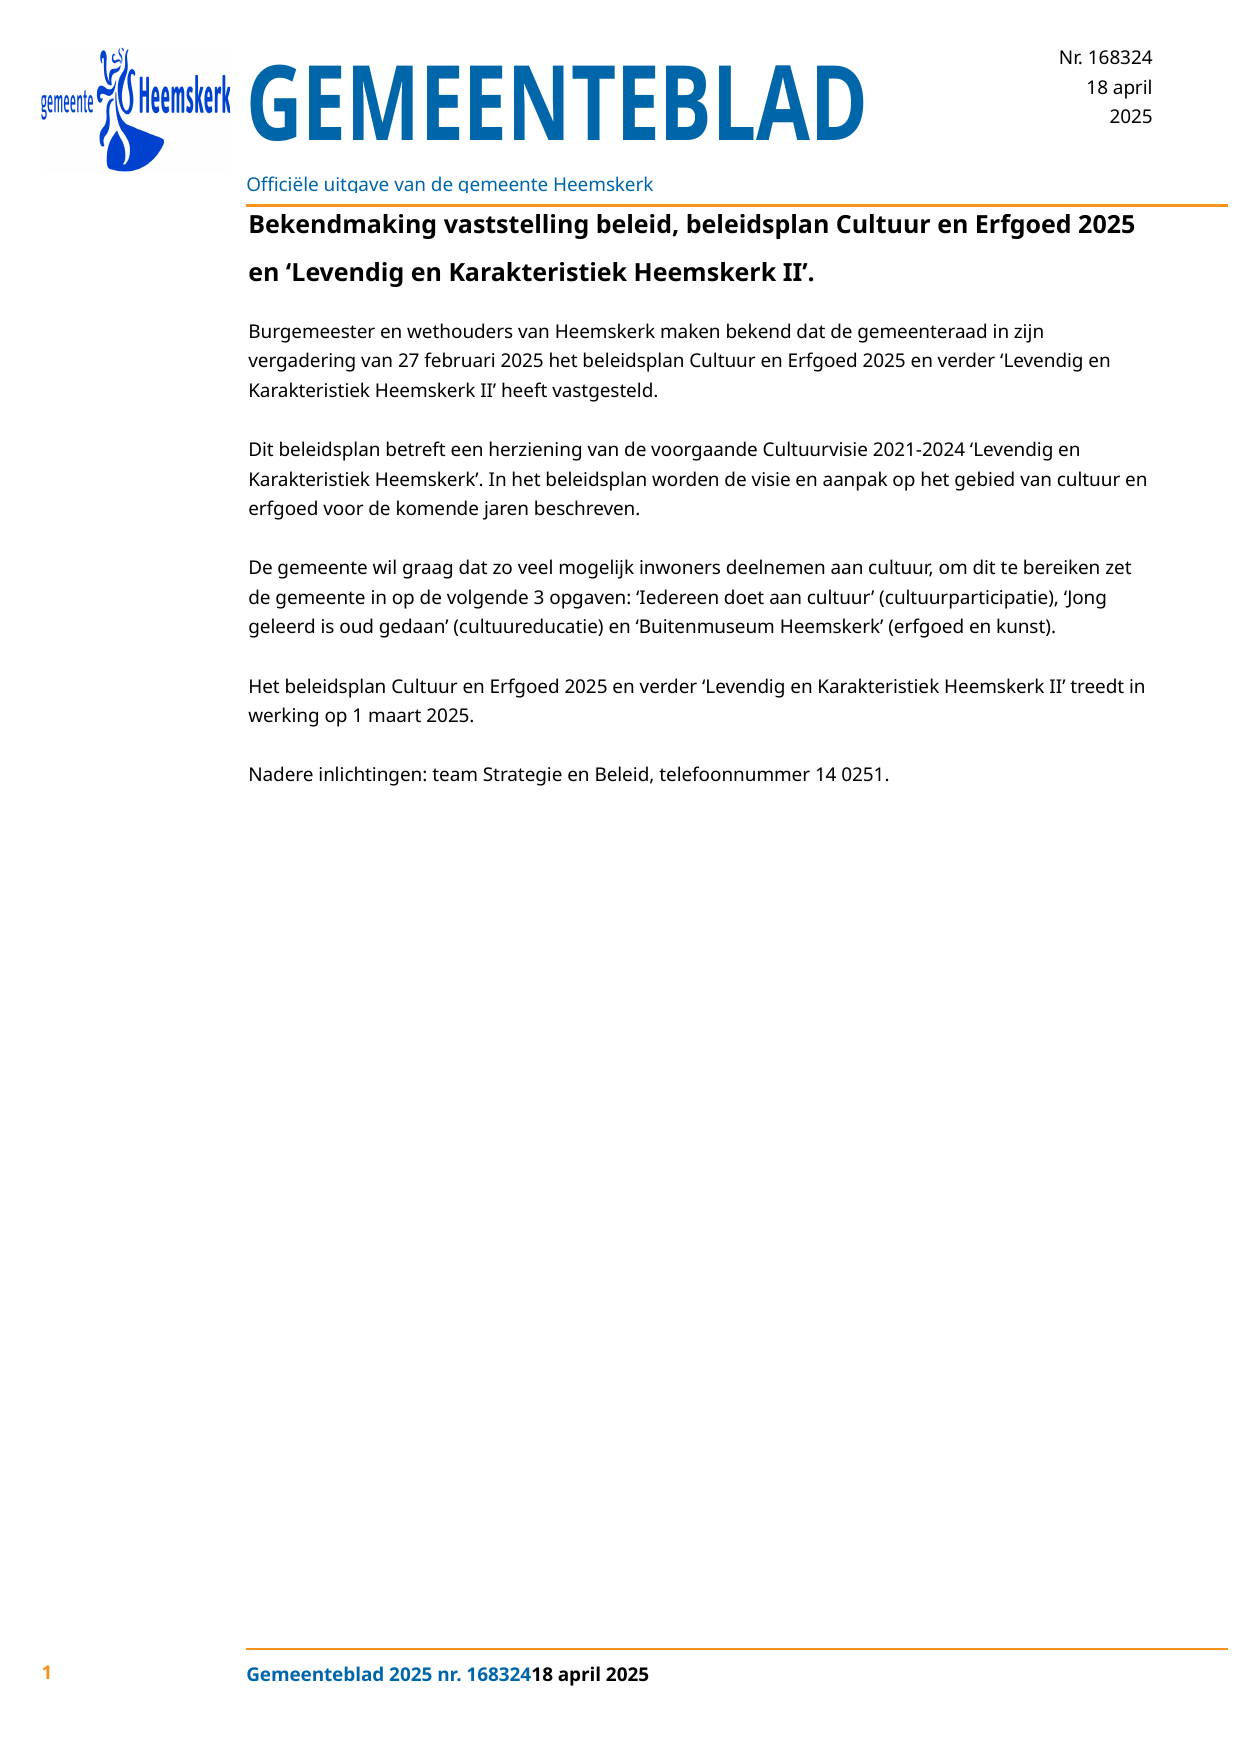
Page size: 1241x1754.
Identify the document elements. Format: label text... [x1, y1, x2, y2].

text Nadere inlichtingen: team Strategie en Beleid, telefoonnummer 14 0251. [248, 762, 1152, 787]
text Burgemeester en wethouders van Heemskerk maken bekend dat de gemeenteraad in zijn vergadering van 27 februari 2025 het beleidsplan Cultuur en Erfgoed 2025 en verder ‘Levendig en Karakteristiek Heemskerk II’ heeft vastgesteld. [248, 318, 1152, 403]
text Dit beleidsplan betreft een herziening van de voorgaande Cultuurvisie 2021-2024 ‘Levendig en Karakteristiek Heemskerk’. In het beleidsplan worden de visie en aanpak op het gebied van cultuur en erfgoed voor de komende jaren beschreven. [248, 436, 1152, 521]
text Bekendmaking vaststelling beleid, beleidsplan Cultuur en Erfgoed 2025 en ‘Levendig en Karakteristiek Heemskerk II’. [248, 207, 1152, 288]
picture [41, 47, 231, 172]
text Het beleidsplan Cultuur en Erfgoed 2025 en verder ‘Levendig en Karakteristiek Heemskerk II’ treedt in werking op 1 maart 2025. [248, 673, 1152, 728]
text De gemeente wil graag dat zo veel mogelijk inwoners deelnemen aan cultuur, om dit te bereiken zet de gemeente in op de volgende 3 opgaven: ‘Iedereen doet aan cultuur’ (cultuurparticipatie), ‘Jong geleerd is oud gedaan’ (cultuureducatie) en ‘Buitenmuseum Heemskerk’ (erfgoed en kunst). [248, 554, 1152, 639]
